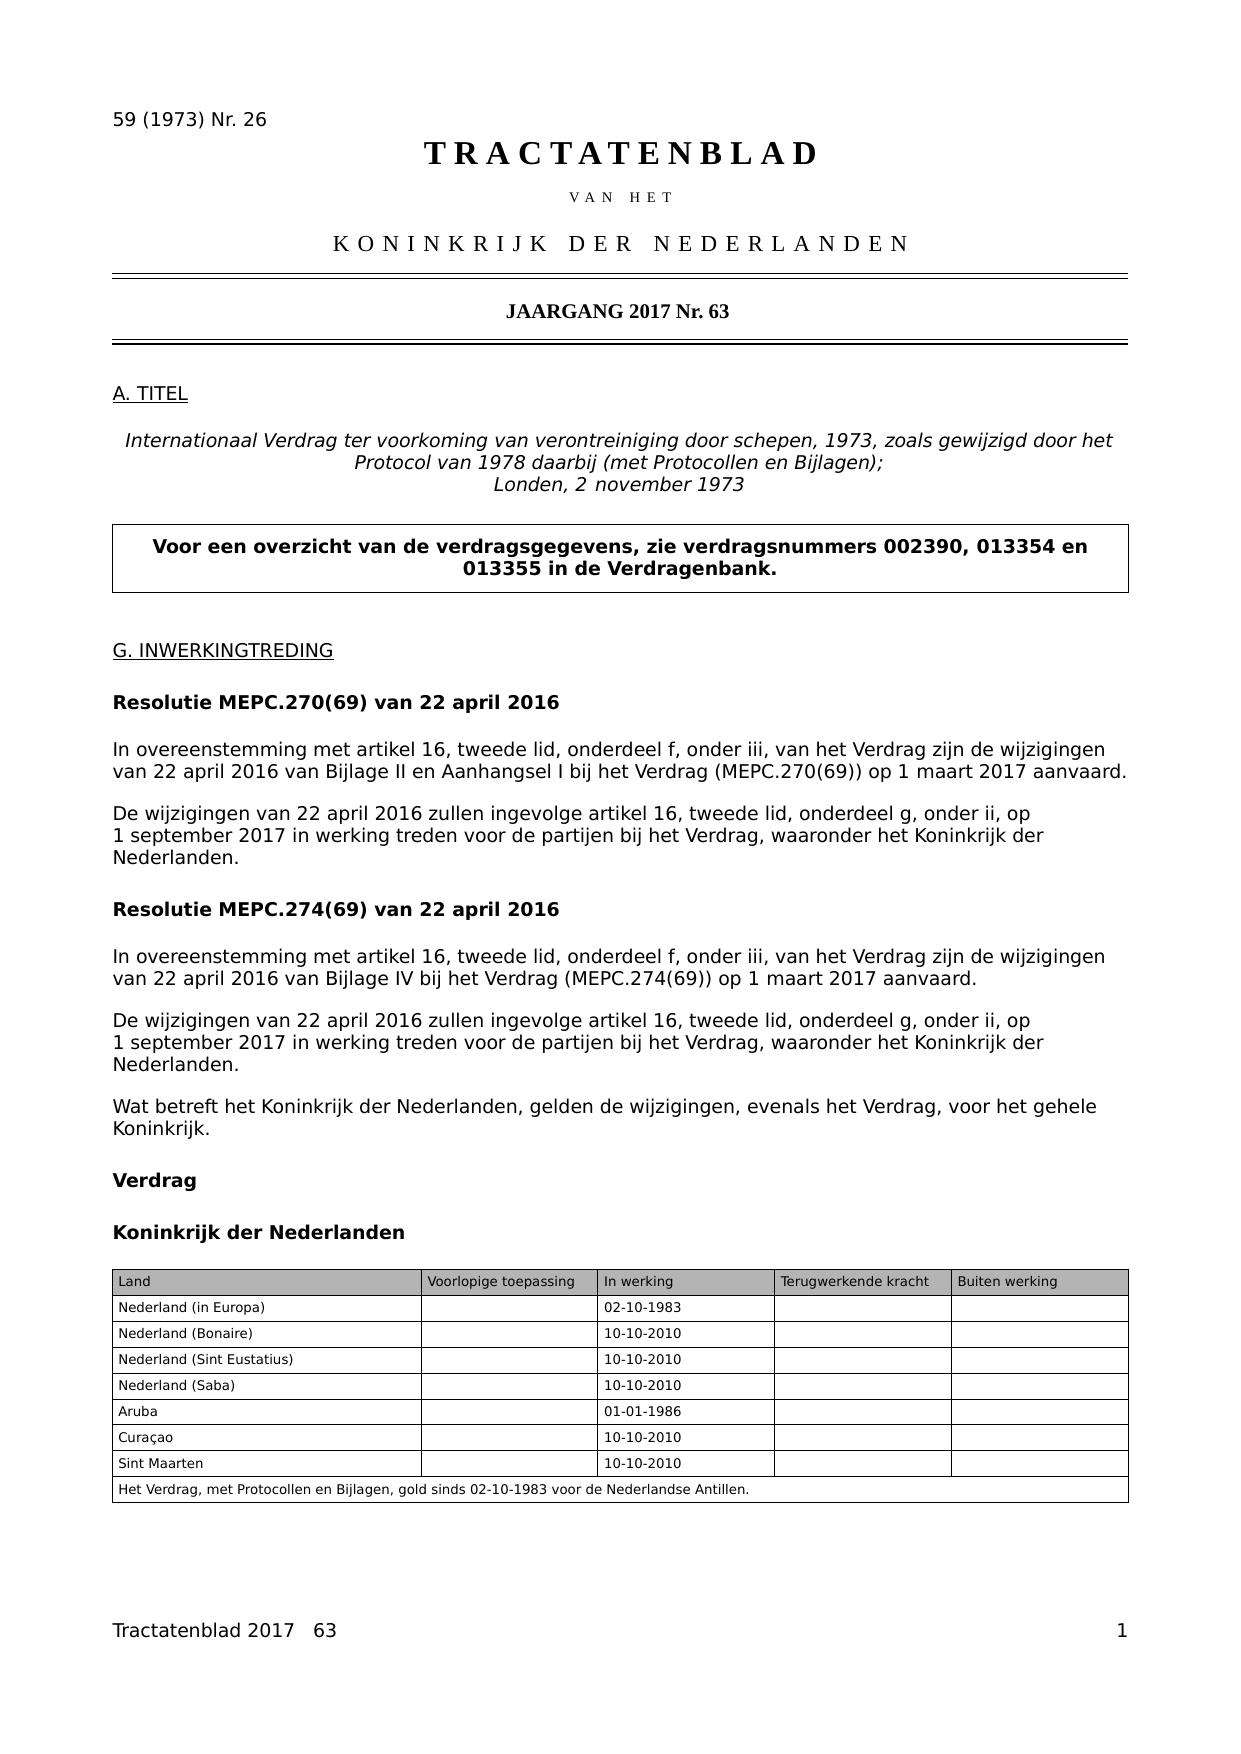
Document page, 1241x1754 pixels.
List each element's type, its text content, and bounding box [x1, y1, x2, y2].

table_cell [775, 1374, 951, 1398]
text In overeenstemming met artikel 16, tweede lid, onderdeel f, onder iii, van het Verdrag zijn de wijzigingen van 22 april 2016 van Bijlage II en Aanhangsel I bij het Verdrag (MEPC.270(69)) op 1 maart 2017 aanvaard. [112, 739, 1128, 783]
table_cell Nederland (Sint Eustatius) [113, 1348, 421, 1372]
text In overeenstemming met artikel 16, tweede lid, onderdeel f, onder iii, van het Verdrag zijn de wijzigingen van 22 april 2016 van Bijlage IV bij het Verdrag (MEPC.274(69)) op 1 maart 2017 aanvaard. [112, 946, 1128, 990]
text De wijzigingen van 22 april 2016 zullen ingevolge artikel 16, tweede lid, onderdeel g, onder ii, op 1 september 2017 in werking treden voor de partijen bij het Verdrag, waaronder het Koninkrijk der Nederlanden. [112, 1010, 1128, 1076]
table_cell Nederland (in Europa) [113, 1296, 421, 1321]
table_header Buiten werking [952, 1270, 1128, 1295]
table_cell [775, 1296, 951, 1321]
table_cell [775, 1425, 951, 1450]
table_cell [422, 1374, 597, 1398]
table_cell 10-10-2010 [598, 1374, 774, 1398]
table_cell 10-10-2010 [598, 1451, 774, 1476]
subtitle Resolutie MEPC.270(69) van 22 april 2016 [112, 692, 1128, 714]
table_header Terugwerkende kracht [775, 1270, 951, 1295]
text VAN HET [112, 189, 1128, 206]
subtitle Koninkrijk der Nederlanden [112, 1222, 1128, 1244]
table_cell [422, 1296, 597, 1321]
table_cell [952, 1425, 1128, 1450]
text Londen, 2 november 1973 [112, 474, 1128, 496]
table_cell [775, 1400, 951, 1424]
subtitle G. INWERKINGTREDING [112, 640, 1128, 662]
table_cell 10-10-2010 [598, 1348, 774, 1372]
table_cell [952, 1322, 1128, 1347]
table_cell [952, 1451, 1128, 1476]
table_cell [952, 1400, 1128, 1424]
text Wat betreft het Koninkrijk der Nederlanden, gelden de wijzigingen, evenals het Verdrag, voor het gehele Koninkrijk. [112, 1096, 1128, 1140]
table_cell [952, 1296, 1128, 1321]
table_cell [422, 1348, 597, 1372]
text TRACTATENBLAD [112, 133, 1128, 172]
table_cell 01-01-1986 [598, 1400, 774, 1424]
text Internationaal Verdrag ter voorkoming van verontreiniging door schepen, 1973, zoals gewijzigd door het Protocol van 1978 daarbij (met Protocollen en Bijlagen); [112, 430, 1128, 474]
table_cell [422, 1400, 597, 1424]
table_cell 02-10-1983 [598, 1296, 774, 1321]
subtitle Verdrag [112, 1170, 1128, 1192]
table_cell [422, 1322, 597, 1347]
table_cell [422, 1451, 597, 1476]
table_cell [952, 1348, 1128, 1372]
table_header In werking [598, 1270, 774, 1295]
table_cell Nederland (Saba) [113, 1374, 421, 1398]
table_cell 10-10-2010 [598, 1322, 774, 1347]
text KONINKRIJK DER NEDERLANDEN [112, 229, 1128, 256]
text 59 (1973) Nr. 26 [112, 109, 1128, 131]
table_cell Aruba [113, 1400, 421, 1424]
table_cell [775, 1451, 951, 1476]
table_cell Nederland (Bonaire) [113, 1322, 421, 1347]
table_cell [952, 1374, 1128, 1398]
table_cell [775, 1348, 951, 1372]
table_cell Het Verdrag, met Protocollen en Bijlagen, gold sinds 02-10-1983 voor de Nederlandse Antillen. [113, 1477, 1128, 1502]
subtitle Resolutie MEPC.274(69) van 22 april 2016 [112, 899, 1128, 921]
text JAARGANG 2017 Nr. 63 [112, 299, 1128, 323]
table_header Land [113, 1270, 421, 1295]
table_cell Curaçao [113, 1425, 421, 1450]
table_cell 10-10-2010 [598, 1425, 774, 1450]
table_cell Sint Maarten [113, 1451, 421, 1476]
subtitle A. TITEL [112, 383, 1128, 405]
table_cell [775, 1322, 951, 1347]
table_header Voorlopige toepassing [422, 1270, 597, 1295]
text De wijzigingen van 22 april 2016 zullen ingevolge artikel 16, tweede lid, onderdeel g, onder ii, op 1 september 2017 in werking treden voor de partijen bij het Verdrag, waaronder het Koninkrijk der Nederlanden. [112, 803, 1128, 869]
table_cell [422, 1425, 597, 1450]
